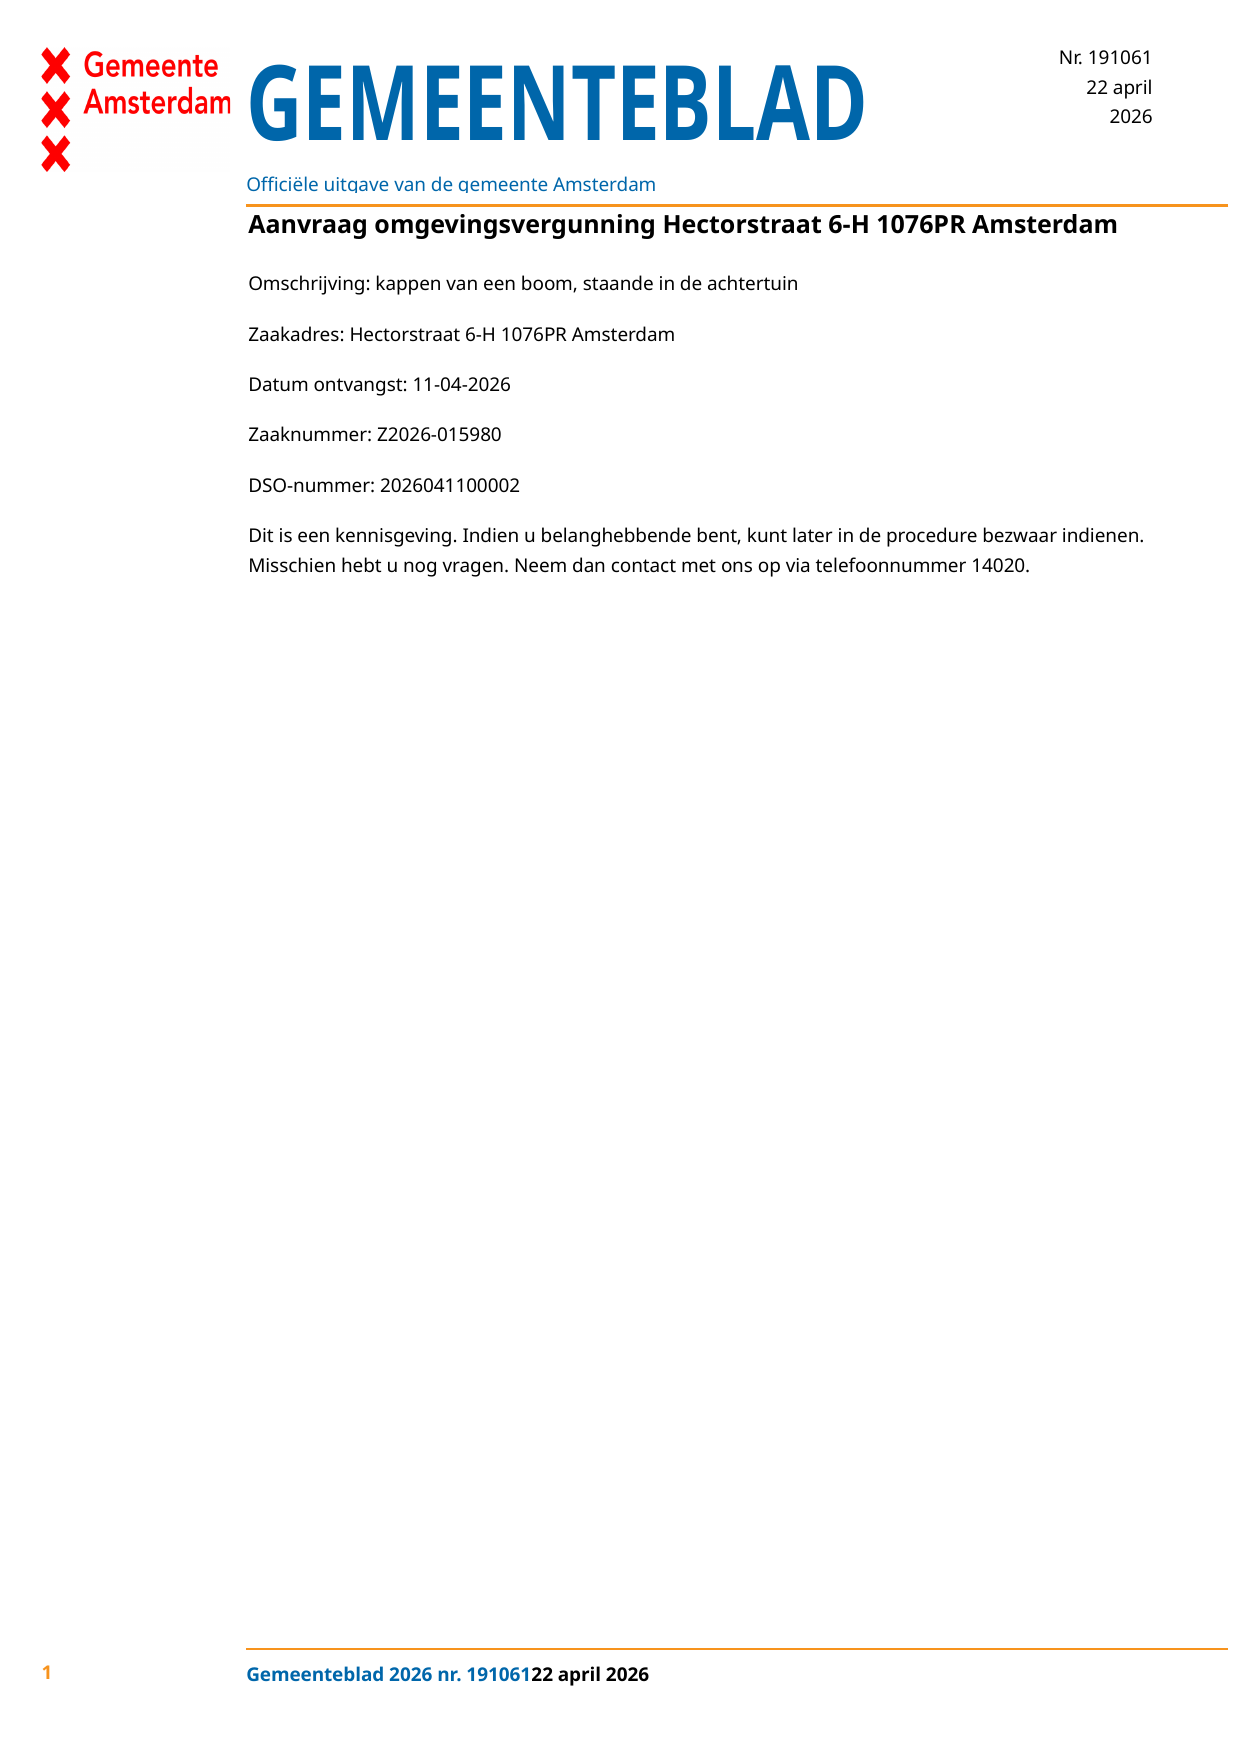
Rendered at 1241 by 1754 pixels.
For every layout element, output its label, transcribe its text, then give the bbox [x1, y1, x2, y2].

text DSO-nummer: 2026041100002 [248, 472, 1152, 498]
text Datum ontvangst: 11-04-2026 [248, 371, 1152, 397]
text Dit is een kennisgeving. Indien u belanghebbende bent, kunt later in de procedure bezwaar indienen. Misschien hebt u nog vragen. Neem dan contact met ons op via telefoonnummer 14020. [248, 522, 1152, 578]
text Zaakadres: Hectorstraat 6-H 1076PR Amsterdam [248, 321, 1152, 346]
text Zaaknummer: Z2026-015980 [248, 422, 1152, 447]
picture [41, 47, 231, 172]
text Omschrijving: kappen van een boom, staande in de achtertuin [248, 270, 1152, 296]
text Aanvraag omgevingsvergunning Hectorstraat 6-H 1076PR Amsterdam [248, 207, 1152, 241]
